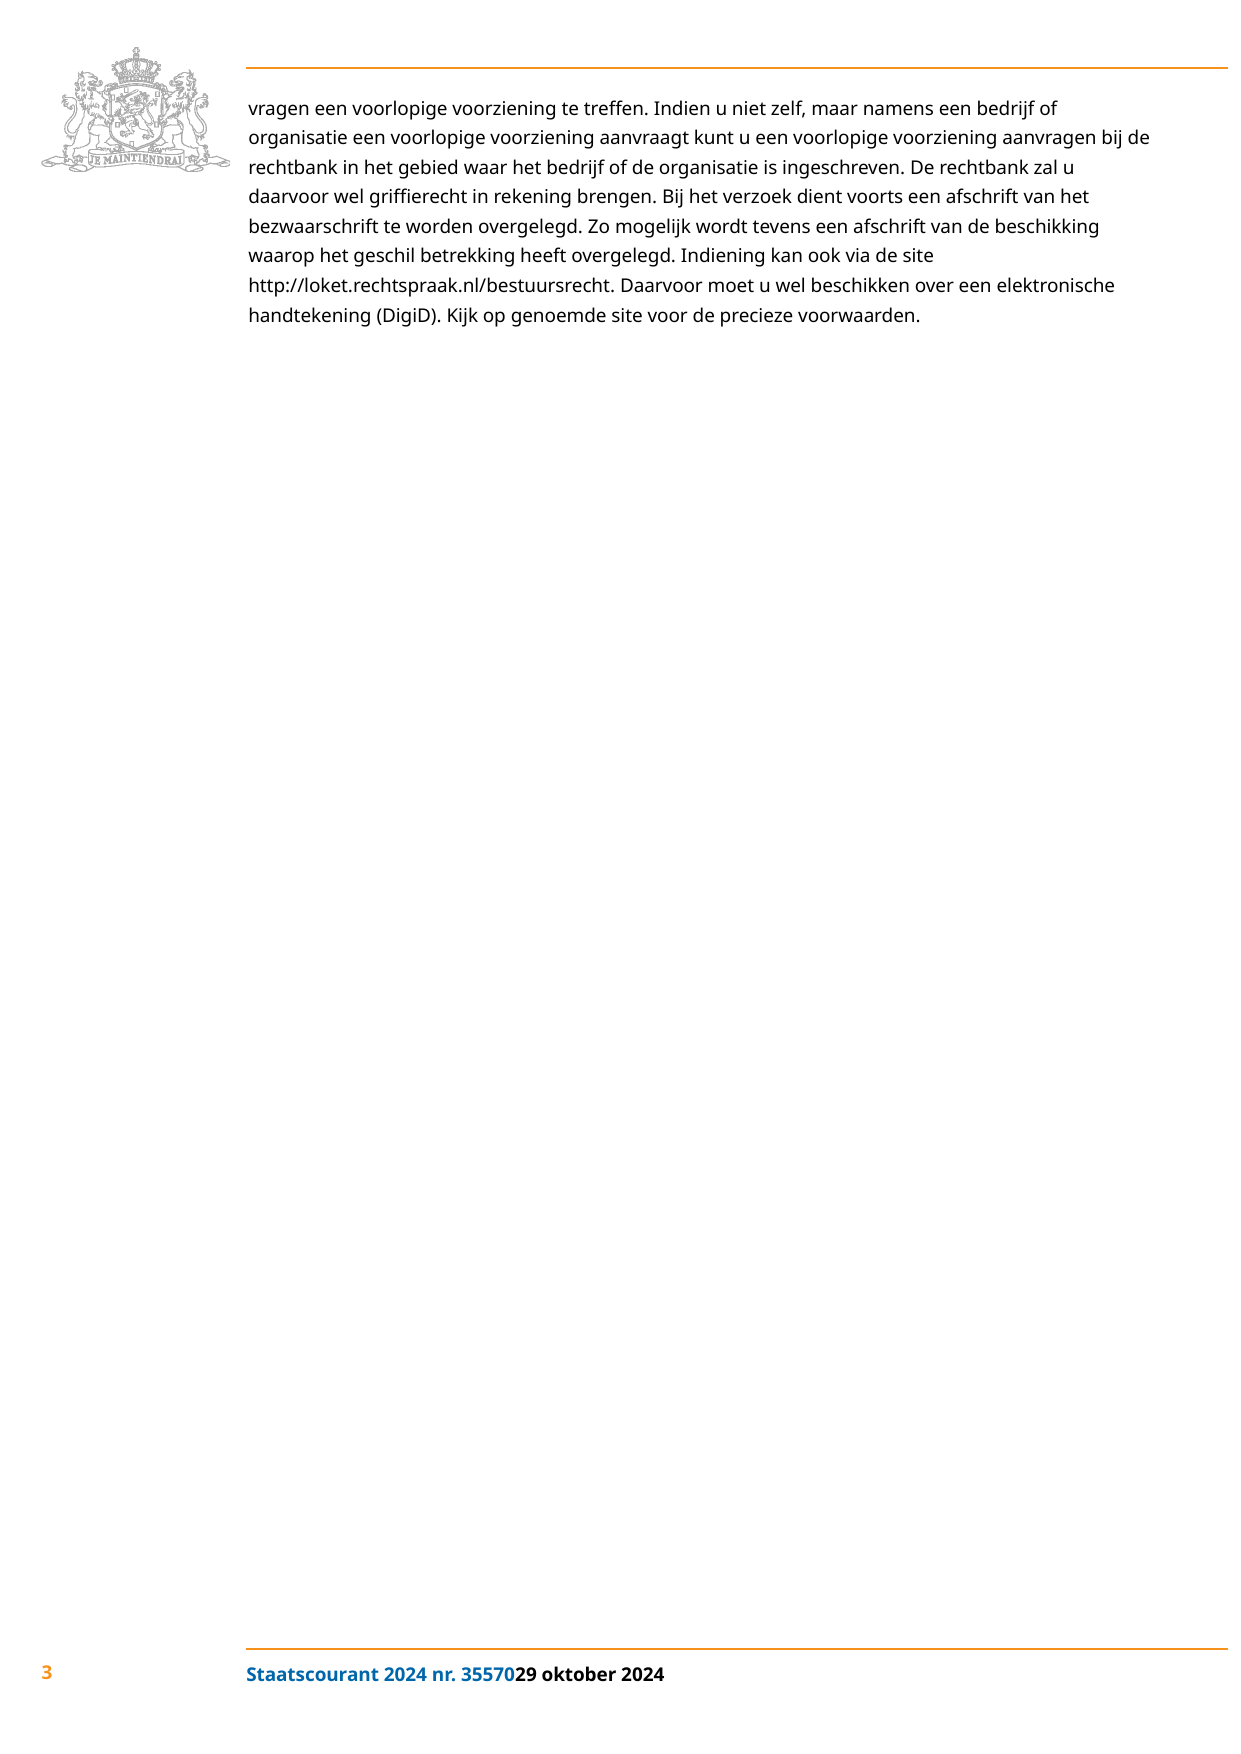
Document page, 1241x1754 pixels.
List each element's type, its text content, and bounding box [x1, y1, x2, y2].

text vragen een voorlopige voorziening te treffen. Indien u niet zelf, maar namens een bedrijf of organisatie een voorlopige voorziening aanvraagt kunt u een voorlopige voorziening aanvragen bij de rechtbank in het gebied waar het bedrijf of de organisatie is ingeschreven. De rechtbank zal u daarvoor wel griffierecht in rekening brengen. Bij het verzoek dient voorts een afschrift van het bezwaarschrift te worden overgelegd. Zo mogelijk wordt tevens een afschrift van de beschikking waarop het geschil betrekking heeft overgelegd. Indiening kan ook via de site http://loket.rechtspraak.nl/bestuursrecht. Daarvoor moet u wel beschikken over een elektronische handtekening (DigiD). Kijk op genoemde site voor de precieze voorwaarden. [248, 95, 1152, 328]
picture [41, 47, 231, 172]
